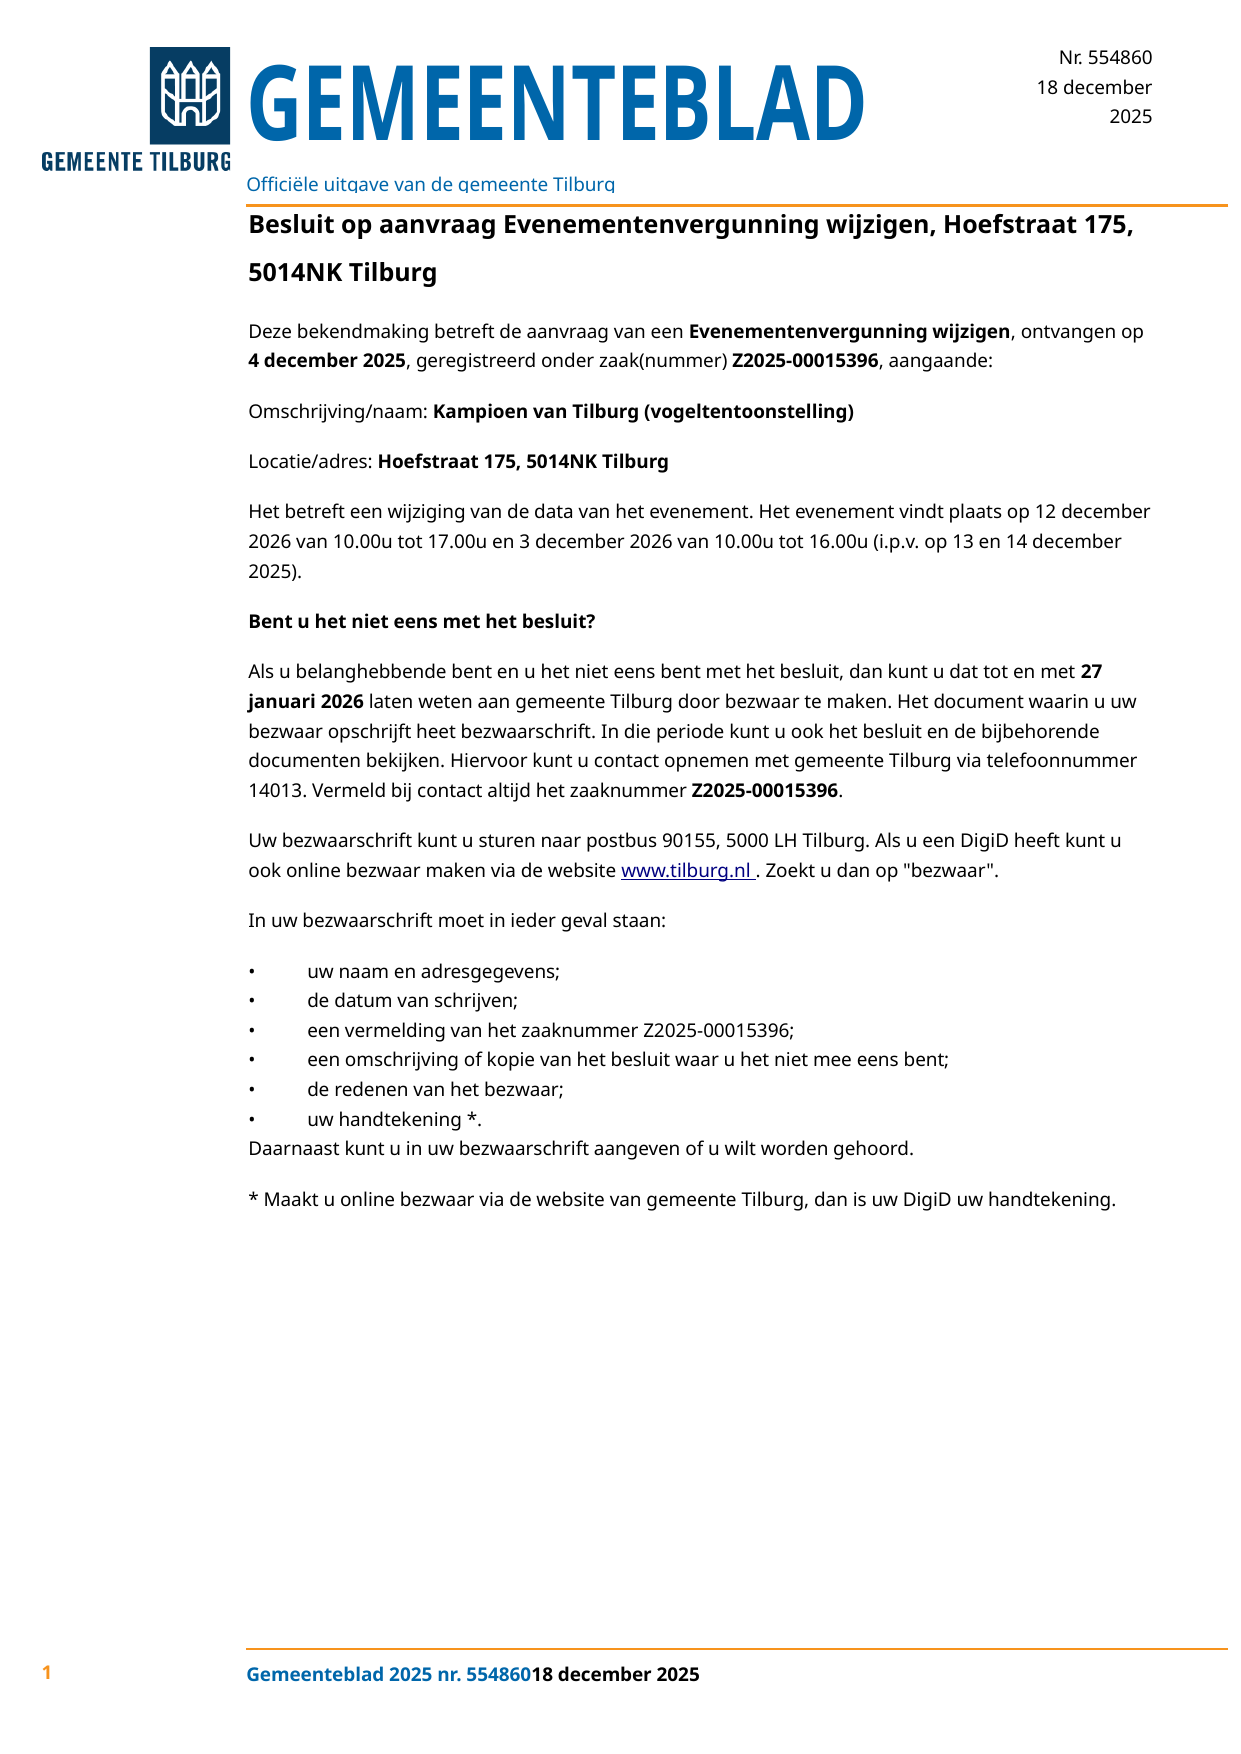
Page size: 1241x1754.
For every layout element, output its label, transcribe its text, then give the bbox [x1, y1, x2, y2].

list de datum van schrijven; [248, 987, 1152, 1013]
list de redenen van het bezwaar; [248, 1076, 1152, 1102]
text Het betreft een wijziging van de data van het evenement. Het evenement vindt plaats op 12 december 2026 van 10.00u tot 17.00u en 3 december 2026 van 10.00u tot 16.00u (i.p.v. op 13 en 14 december 2025). [248, 499, 1152, 584]
text Locatie/adres: Hoefstraat 175, 5014NK Tilburg [248, 448, 1152, 474]
picture [41, 47, 231, 172]
text Uw bezwaarschrift kunt u sturen naar postbus 90155, 5000 LH Tilburg. Als u een DigiD heeft kunt u ook online bezwaar maken via de website www.tilburg.nl . Zoekt u dan op "bezwaar". [248, 827, 1152, 883]
list een vermelding van het zaaknummer Z2025-00015396; [248, 1017, 1152, 1043]
text In uw bezwaarschrift moet in ieder geval staan: [248, 907, 1152, 933]
list uw handtekening *. [248, 1106, 1152, 1132]
text Besluit op aanvraag Evenementenvergunning wijzigen, Hoefstraat 175, 5014NK Tilburg [248, 207, 1152, 288]
text * Maakt u online bezwaar via de website van gemeente Tilburg, dan is uw DigiD uw handtekening. [248, 1186, 1152, 1212]
text Omschrijving/naam: Kampioen van Tilburg (vogeltentoonstelling) [248, 398, 1152, 424]
list uw naam en adresgegevens; [248, 958, 1152, 984]
text Deze bekendmaking betreft de aanvraag van een Evenementenvergunning wijzigen, ontvangen op 4 december 2025, geregistreerd onder zaak(nummer) Z2025-00015396, aangaande: [248, 318, 1152, 373]
text Als u belanghebbende bent en u het niet eens bent met het besluit, dan kunt u dat tot en met 27 januari 2026 laten weten aan gemeente Tilburg door bezwaar te maken. Het document waarin u uw bezwaar opschrijft heet bezwaarschrift. In die periode kunt u ook het besluit en de bijbehorende documenten bekijken. Hiervoor kunt u contact opnemen met gemeente Tilburg via telefoonnummer 14013. Vermeld bij contact altijd het zaaknummer Z2025-00015396. [248, 659, 1152, 803]
list een omschrijving of kopie van het besluit waar u het niet mee eens bent; [248, 1047, 1152, 1072]
text Daarnaast kunt u in uw bezwaarschrift aangeven of u wilt worden gehoord. [248, 1135, 1152, 1161]
text Bent u het niet eens met het besluit? [248, 608, 1152, 634]
